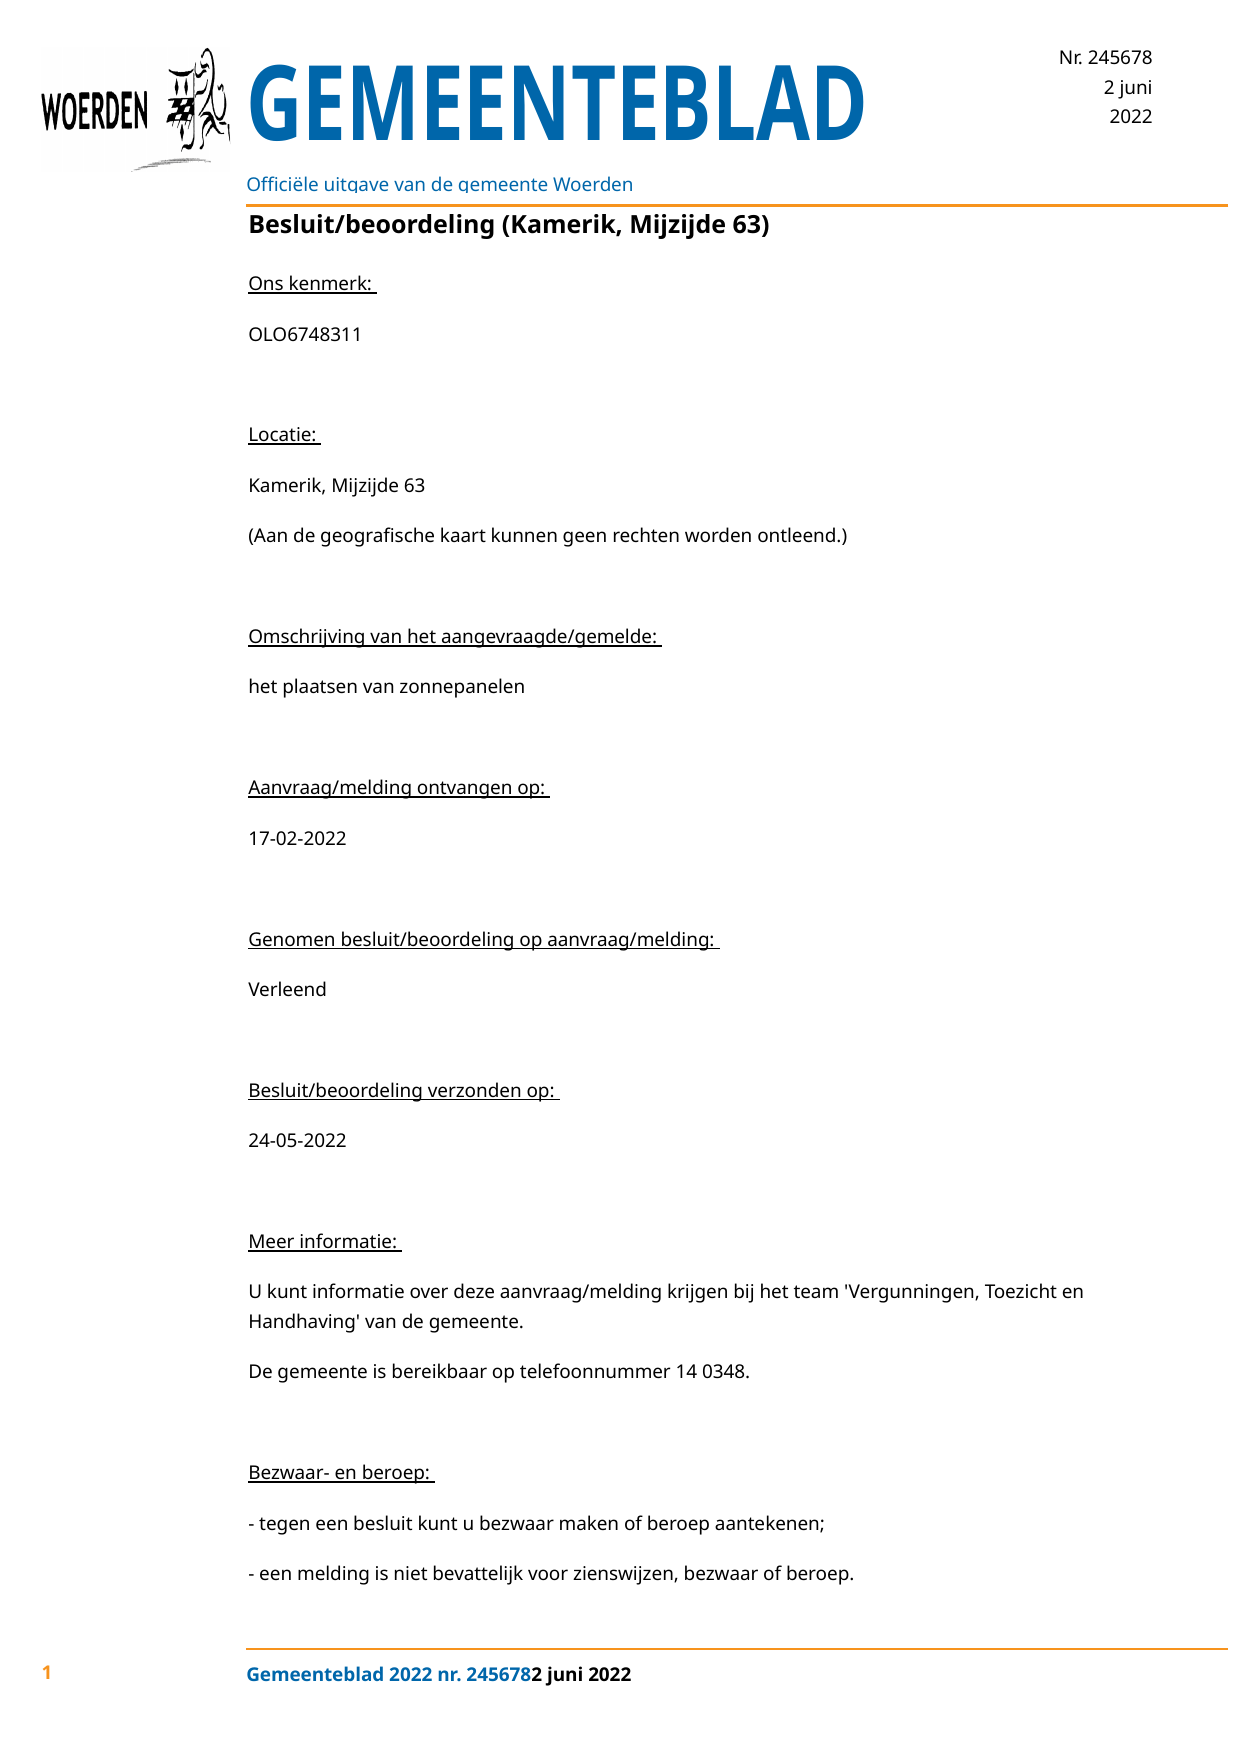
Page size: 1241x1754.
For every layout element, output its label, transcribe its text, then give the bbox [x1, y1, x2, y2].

text - tegen een besluit kunt u bezwaar maken of beroep aantekenen; [248, 1510, 1152, 1536]
picture [41, 47, 231, 172]
text het plaatsen van zonnepanelen [248, 674, 1152, 699]
text De gemeente is bereikbaar op telefoonnummer 14 0348. [248, 1359, 1152, 1384]
text OLO6748311 [248, 321, 1152, 346]
text U kunt informatie over deze aanvraag/melding krijgen bij het team 'Vergunningen, Toezicht en Handhaving' van de gemeente. [248, 1279, 1152, 1334]
text (Aan de geografische kaart kunnen geen rechten worden ontleend.) [248, 522, 1152, 548]
text Aanvraag/melding ontvangen op: [248, 774, 1152, 800]
text 24-05-2022 [248, 1127, 1152, 1153]
text Bezwaar- en beroep: [248, 1459, 1152, 1485]
text 17-02-2022 [248, 825, 1152, 851]
text Besluit/beoordeling verzonden op: [248, 1077, 1152, 1103]
text - een melding is niet bevattelijk voor zienswijzen, bezwaar of beroep. [248, 1560, 1152, 1586]
text Besluit/beoordeling (Kamerik, Mijzijde 63) [248, 207, 1152, 241]
text Verleend [248, 976, 1152, 1002]
text Kamerik, Mijzijde 63 [248, 472, 1152, 498]
text Genomen besluit/beoordeling op aanvraag/melding: [248, 926, 1152, 951]
text Meer informatie: [248, 1228, 1152, 1254]
text Omschrijving van het aangevraagde/gemelde: [248, 623, 1152, 649]
text Ons kenmerk: [248, 270, 1152, 296]
text Locatie: [248, 422, 1152, 447]
